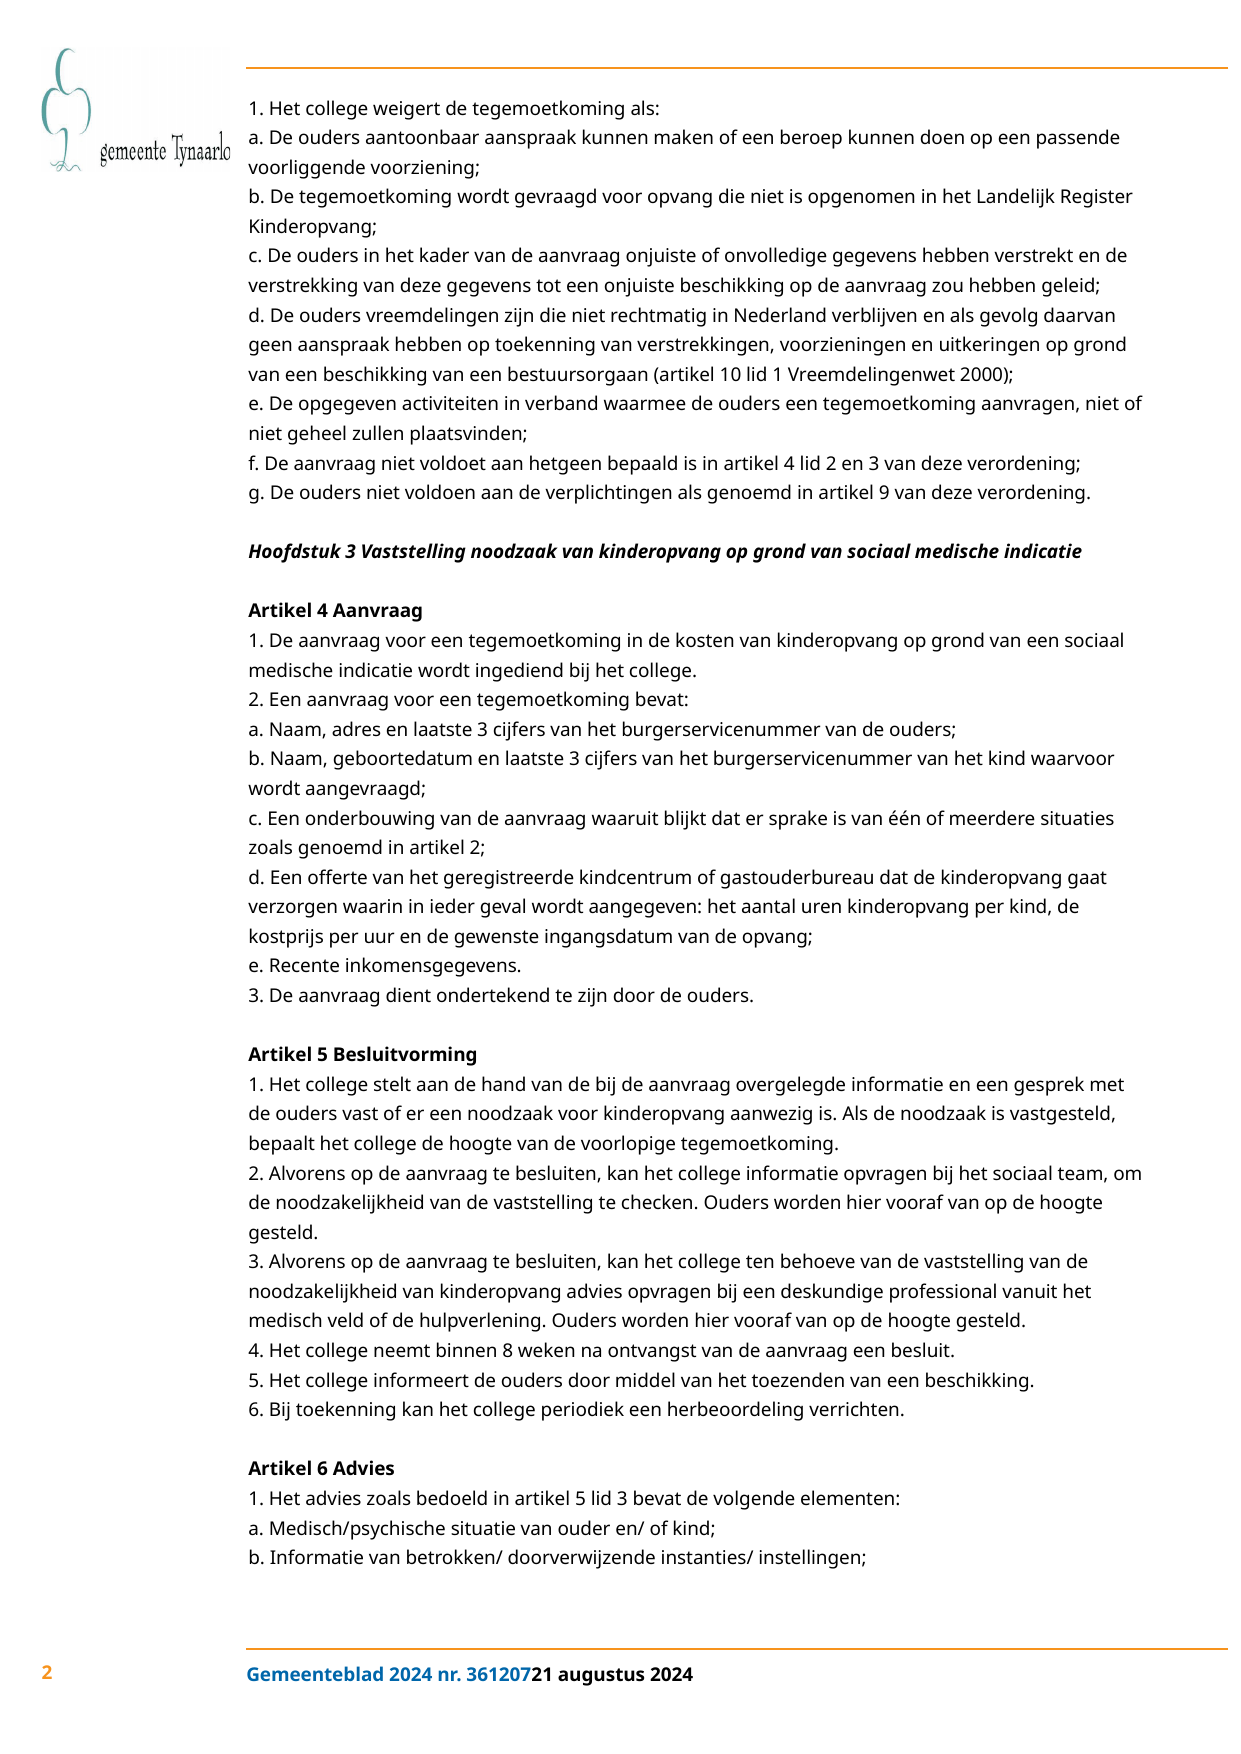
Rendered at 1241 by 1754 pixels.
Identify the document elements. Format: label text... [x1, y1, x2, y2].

picture [41, 47, 231, 172]
text c. Een onderbouwing van de aanvraag waaruit blijkt dat er sprake is van één of meerdere situaties zoals genoemd in artikel 2; [248, 805, 1152, 860]
text a. Naam, adres en laatste 3 cijfers van het burgerservicenummer van de ouders; [248, 716, 1152, 742]
text b. De tegemoetkoming wordt gevraagd voor opvang die niet is opgenomen in het Landelijk Register Kinderopvang; [248, 183, 1152, 239]
text 2. Een aanvraag voor een tegemoetkoming bevat: [248, 686, 1152, 712]
text b. Informatie van betrokken/ doorverwijzende instanties/ instellingen; [248, 1544, 1152, 1570]
text e. Recente inkomensgegevens. [248, 953, 1152, 978]
text 1. Het college stelt aan de hand van de bij de aanvraag overgelegde informatie en een gesprek met de ouders vast of er een noodzaak voor kinderopvang aanwezig is. Als de noodzaak is vastgesteld, bepaalt het college de hoogte van de voorlopige tegemoetkoming. [248, 1071, 1152, 1156]
text 3. De aanvraag dient ondertekend te zijn door de ouders. [248, 982, 1152, 1008]
text 6. Bij toekenning kan het college periodiek een herbeoordeling verrichten. [248, 1396, 1152, 1422]
text f. De aanvraag niet voldoet aan hetgeen bepaald is in artikel 4 lid 2 en 3 van deze verordening; [248, 450, 1152, 476]
text d. De ouders vreemdelingen zijn die niet rechtmatig in Nederland verblijven en als gevolg daarvan geen aanspraak hebben op toekenning van verstrekkingen, voorzieningen en uitkeringen op grond van een beschikking van een bestuursorgaan (artikel 10 lid 1 Vreemdelingenwet 2000); [248, 302, 1152, 387]
text e. De opgegeven activiteiten in verband waarmee de ouders een tegemoetkoming aanvragen, niet of niet geheel zullen plaatsvinden; [248, 391, 1152, 446]
text Hoofdstuk 3 Vaststelling noodzaak van kinderopvang op grond van sociaal medische indicatie [248, 538, 1152, 564]
text Artikel 5 Besluitvorming [248, 1041, 1152, 1067]
text g. De ouders niet voldoen aan de verplichtingen als genoemd in artikel 9 van deze verordening. [248, 479, 1152, 505]
text 3. Alvorens op de aanvraag te besluiten, kan het college ten behoeve van de vaststelling van de noodzakelijkheid van kinderopvang advies opvragen bij een deskundige professional vanuit het medisch veld of de hulpverlening. Ouders worden hier vooraf van op de hoogte gesteld. [248, 1248, 1152, 1333]
text b. Naam, geboortedatum en laatste 3 cijfers van het burgerservicenummer van het kind waarvoor wordt aangevraagd; [248, 746, 1152, 801]
text c. De ouders in het kader van de aanvraag onjuiste of onvolledige gegevens hebben verstrekt en de verstrekking van deze gegevens tot een onjuiste beschikking op de aanvraag zou hebben geleid; [248, 243, 1152, 298]
text 1. Het college weigert de tegemoetkoming als: [248, 95, 1152, 121]
text 4. Het college neemt binnen 8 weken na ontvangst van de aanvraag een besluit. [248, 1337, 1152, 1363]
text d. Een offerte van het geregistreerde kindcentrum of gastouderbureau dat de kinderopvang gaat verzorgen waarin in ieder geval wordt aangegeven: het aantal uren kinderopvang per kind, de kostprijs per uur en de gewenste ingangsdatum van de opvang; [248, 864, 1152, 949]
text 5. Het college informeert de ouders door middel van het toezenden van een beschikking. [248, 1367, 1152, 1393]
text a. De ouders aantoonbaar aanspraak kunnen maken of een beroep kunnen doen op een passende voorliggende voorziening; [248, 124, 1152, 180]
text Artikel 4 Aanvraag [248, 598, 1152, 623]
text 2. Alvorens op de aanvraag te besluiten, kan het college informatie opvragen bij het sociaal team, om de noodzakelijkheid van de vaststelling te checken. Ouders worden hier vooraf van op de hoogte gesteld. [248, 1160, 1152, 1245]
text 1. Het advies zoals bedoeld in artikel 5 lid 3 bevat de volgende elementen: [248, 1485, 1152, 1511]
text a. Medisch/psychische situatie van ouder en/ of kind; [248, 1515, 1152, 1541]
text 1. De aanvraag voor een tegemoetkoming in de kosten van kinderopvang op grond van een sociaal medische indicatie wordt ingediend bij het college. [248, 627, 1152, 683]
text Artikel 6 Advies [248, 1456, 1152, 1481]
